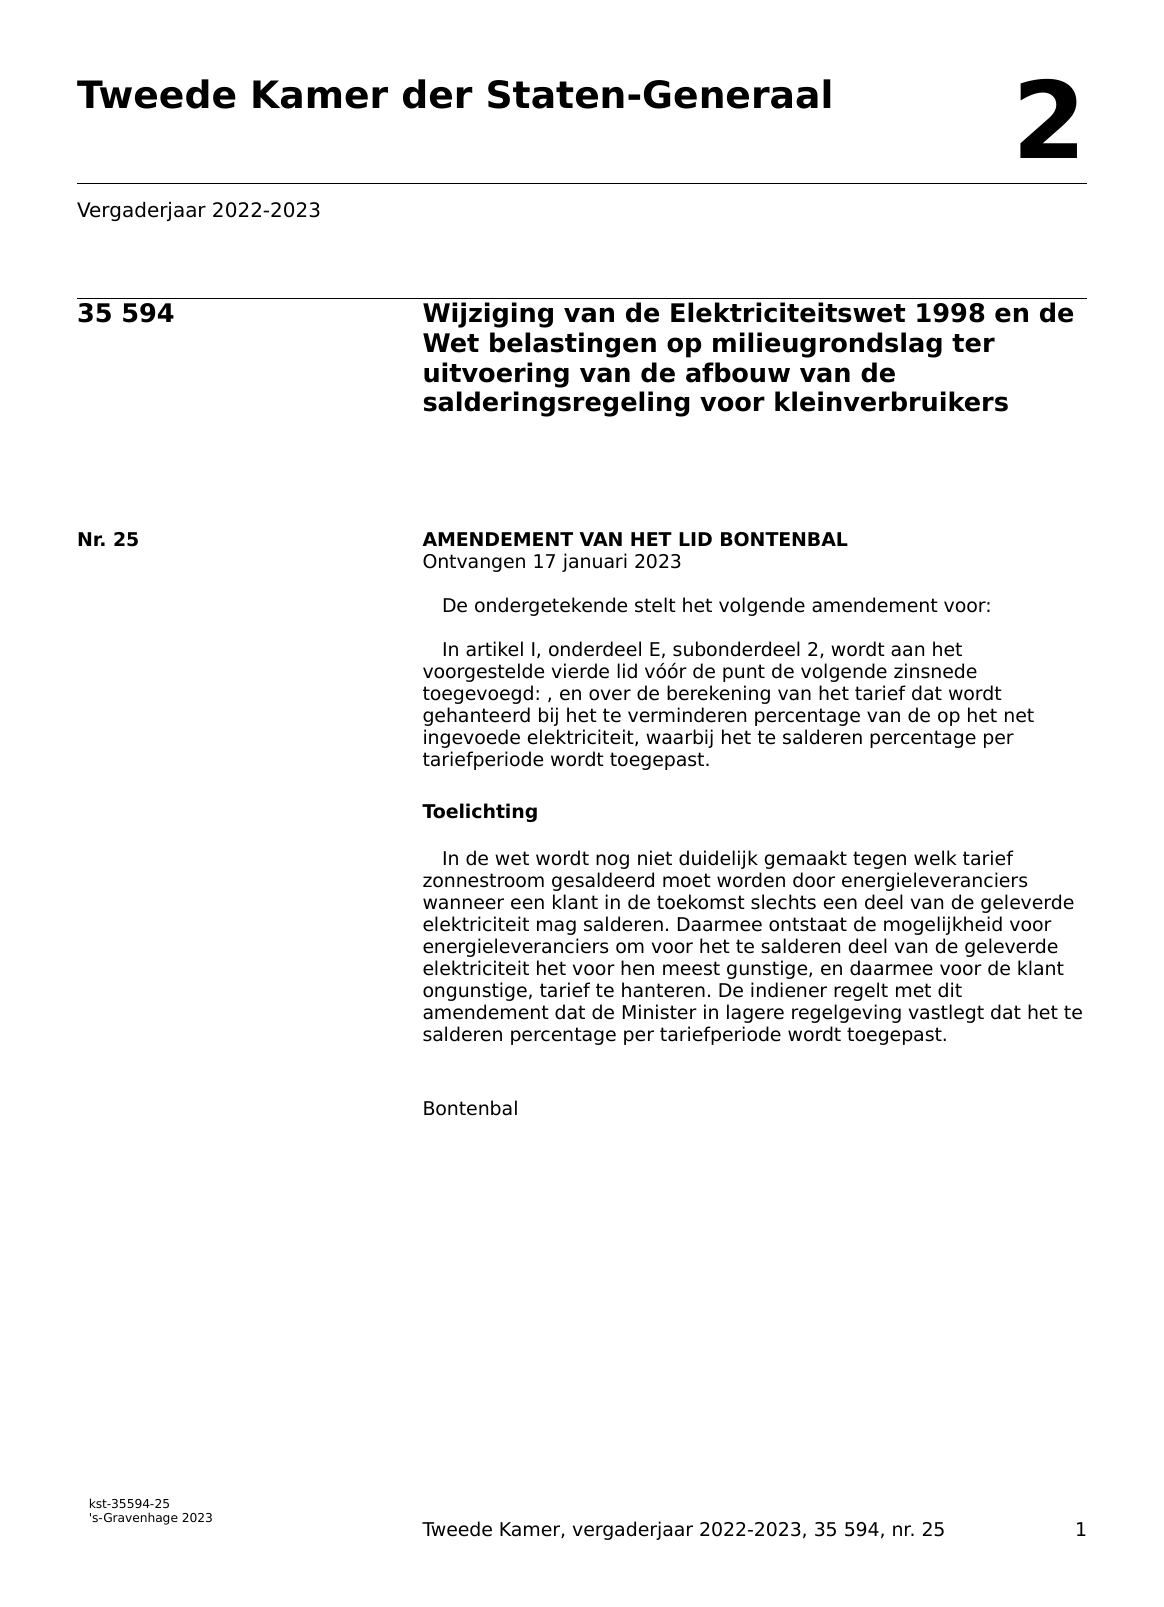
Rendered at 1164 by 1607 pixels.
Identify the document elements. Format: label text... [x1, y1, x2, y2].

text In artikel I, onderdeel E, subonderdeel 2, wordt aan het voorgestelde vierde lid vóór de punt de volgende zinsnede toegevoegd: , en over de berekening van het tarief dat wordt gehanteerd bij het te verminderen percentage van de op het net ingevoede elektriciteit, waarbij het te salderen percentage per tariefperiode wordt toegepast. [422, 639, 1087, 771]
text 's-Gravenhage 2023 [88, 1511, 323, 1525]
text In de wet wordt nog niet duidelijk gemaakt tegen welk tarief zonnestroom gesaldeerd moet worden door energieleveranciers wanneer een klant in de toekomst slechts een deel van de geleverde elektriciteit mag salderen. Daarmee ontstaat de mogelijkheid voor energieleveranciers om voor het te salderen deel van de geleverde elektriciteit het voor hen meest gunstige, en daarmee voor de klant ongunstige, tarief te hanteren. De indiener regelt met dit amendement dat de Minister in lagere regelgeving vastlegt dat het te salderen percentage per tariefperiode wordt toegepast. [422, 848, 1087, 1046]
text De ondergetekende stelt het volgende amendement voor: [422, 595, 1087, 617]
text Ontvangen 17 januari 2023 [422, 551, 1087, 573]
subtitle Nr. 25 AMENDEMENT VAN HET LID BONTENBAL [77, 529, 1087, 551]
table_cell Vergaderjaar 2022-2023 [77, 184, 1087, 298]
subtitle 35 594 Wijziging van de Elektriciteitswet 1998 en de Wet belastingen op milieugrondslag ter uitvoering van de afbouw van de salderingsregeling voor kleinverbruikers [77, 299, 1087, 418]
text Bontenbal [422, 1076, 1087, 1120]
table_header 2 [886, 59, 1087, 183]
subtitle Toelichting [422, 801, 1087, 823]
table_header Tweede Kamer der Staten-Generaal [77, 59, 886, 183]
text kst-35594-25 [88, 1497, 323, 1511]
